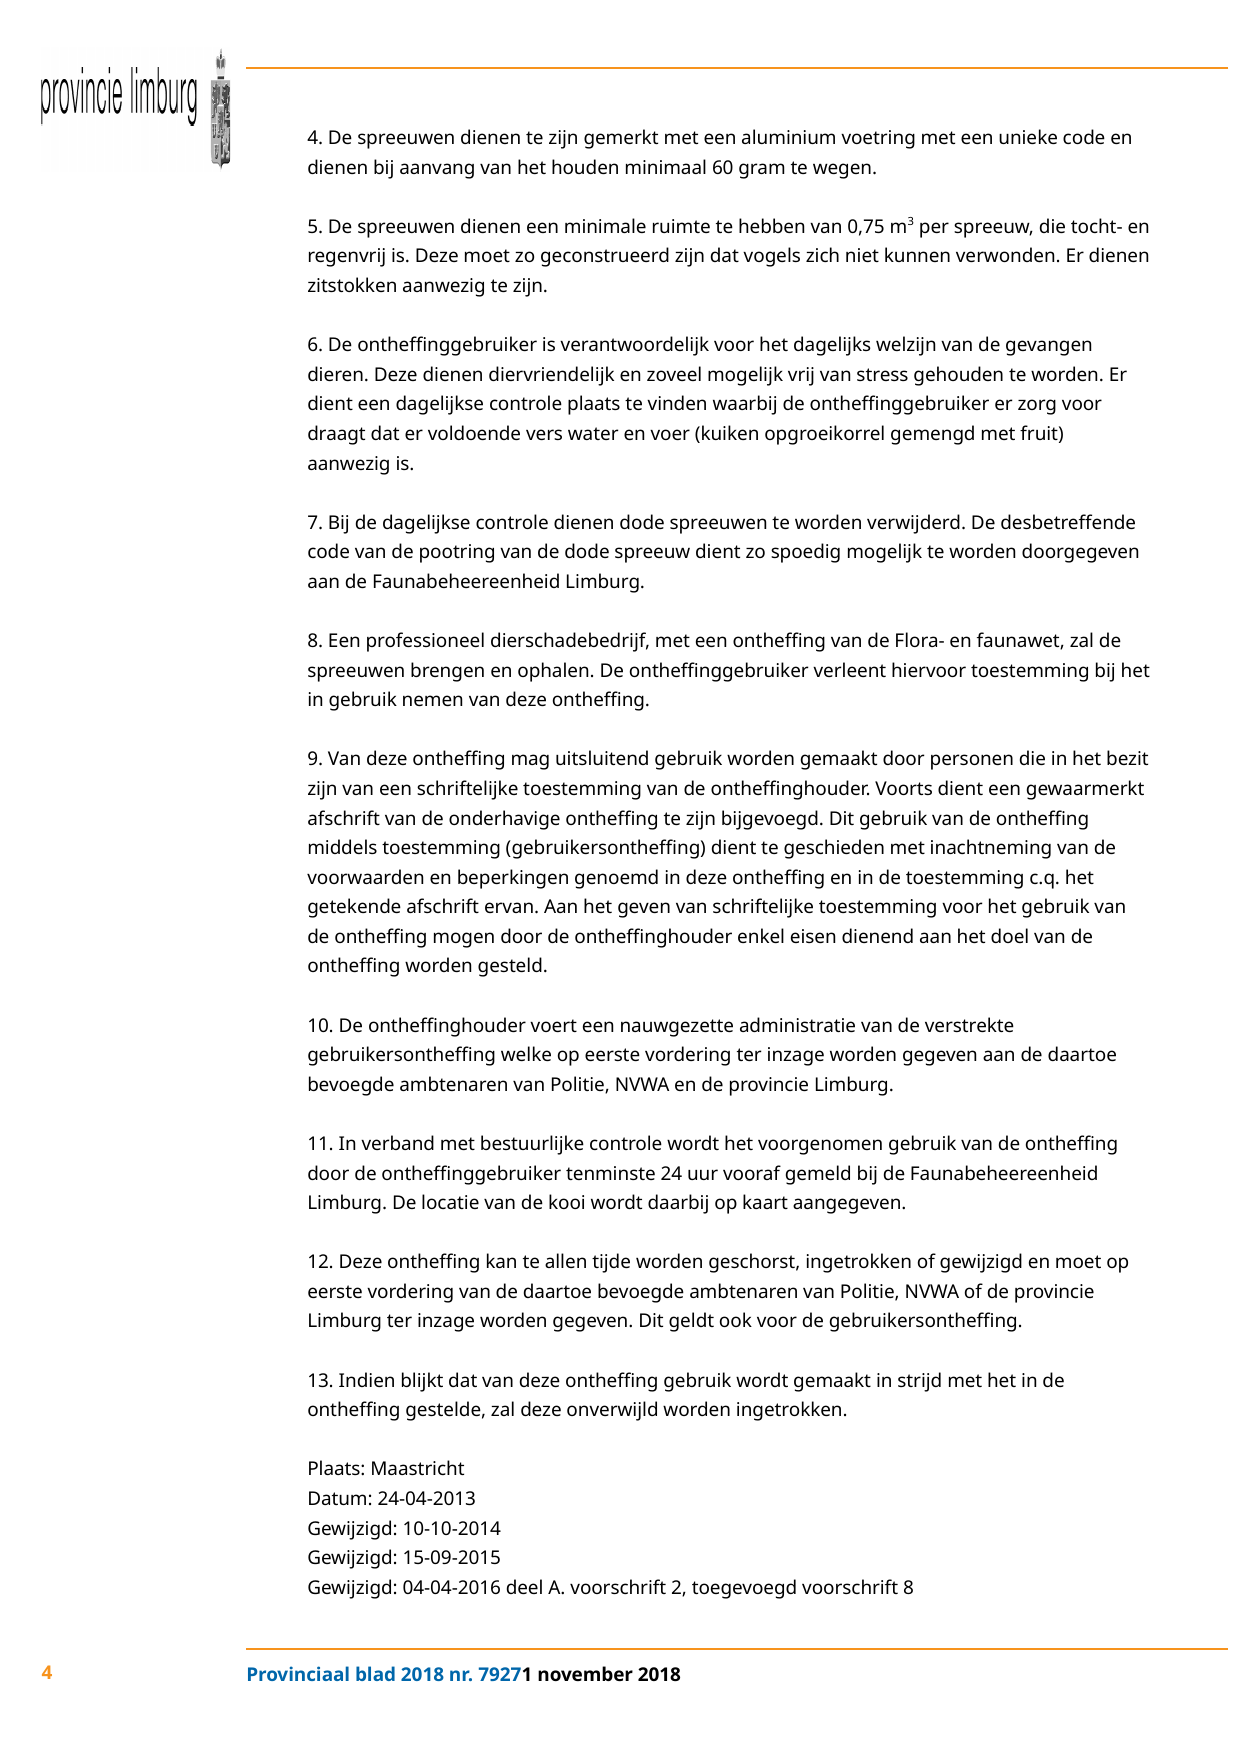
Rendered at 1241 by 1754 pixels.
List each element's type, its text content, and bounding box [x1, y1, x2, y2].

list 12. Deze ontheffing kan te allen tijde worden geschorst, ingetrokken of gewijzigd en moet op eerste vordering van de daartoe bevoegde ambtenaren van Politie, NVWA of de provincie Limburg ter inzage worden gegeven. Dit geldt ook voor de gebruikersontheffing. [248, 1248, 1152, 1333]
list Plaats: Maastricht [248, 1456, 1152, 1481]
list 7. Bij de dagelijkse controle dienen dode spreeuwen te worden verwijderd. De desbetreffende code van de pootring van de dode spreeuw dient zo spoedig mogelijk te worden doorgegeven aan de Faunabeheereenheid Limburg. [248, 509, 1152, 594]
list 9. Van deze ontheffing mag uitsluitend gebruik worden gemaakt door personen die in het bezit zijn van een schriftelijke toestemming van de ontheffinghouder. Voorts dient een gewaarmerkt afschrift van de onderhavige ontheffing te zijn bijgevoegd. Dit gebruik van de ontheffing middels toestemming (gebruikersontheffing) dient te geschieden met inachtneming van de voorwaarden en beperkingen genoemd in deze ontheffing en in de toestemming c.q. het getekende afschrift ervan. Aan het geven van schriftelijke toestemming voor het gebruik van de ontheffing mogen door de ontheffinghouder enkel eisen dienend aan het doel van de ontheffing worden gesteld. [248, 746, 1152, 978]
list Gewijzigd: 10-10-2014 [248, 1515, 1152, 1541]
list 13. Indien blijkt dat van deze ontheffing gebruik wordt gemaakt in strijd met het in de ontheffing gestelde, zal deze onverwijld worden ingetrokken. [248, 1367, 1152, 1422]
list 6. De ontheffinggebruiker is verantwoordelijk voor het dagelijks welzijn van de gevangen dieren. Deze dienen diervriendelijk en zoveel mogelijk vrij van stress gehouden te worden. Er dient een dagelijkse controle plaats te vinden waarbij de ontheffinggebruiker er zorg voor draagt dat er voldoende vers water en voer (kuiken opgroeikorrel gemengd met fruit) aanwezig is. [248, 331, 1152, 476]
list Gewijzigd: 15-09-2015 [248, 1544, 1152, 1570]
list Datum: 24-04-2013 [248, 1485, 1152, 1511]
list 8. Een professioneel dierschadebedrijf, met een ontheffing van de Flora- en faunawet, zal de spreeuwen brengen en ophalen. De ontheffinggebruiker verleent hiervoor toestemming bij het in gebruik nemen van deze ontheffing. [248, 627, 1152, 712]
list Gewijzigd: 04-04-2016 deel A. voorschrift 2, toegevoegd voorschrift 8 [248, 1574, 1152, 1600]
list 10. De ontheffinghouder voert een nauwgezette administratie van de verstrekte gebruikersontheffing welke op eerste vordering ter inzage worden gegeven aan de daartoe bevoegde ambtenaren van Politie, NVWA en de provincie Limburg. [248, 1012, 1152, 1097]
list 11. In verband met bestuurlijke controle wordt het voorgenomen gebruik van de ontheffing door de ontheffinggebruiker tenminste 24 uur vooraf gemeld bij de Faunabeheereenheid Limburg. De locatie van de kooi wordt daarbij op kaart aangegeven. [248, 1130, 1152, 1215]
list 5. De spreeuwen dienen een minimale ruimte te hebben van 0,75 m3 per spreeuw, die tocht- en regenvrij is. Deze moet zo geconstrueerd zijn dat vogels zich niet kunnen verwonden. Er dienen zitstokken aanwezig te zijn. [248, 213, 1152, 298]
picture [41, 47, 231, 172]
list 4. De spreeuwen dienen te zijn gemerkt met een aluminium voetring met een unieke code en dienen bij aanvang van het houden minimaal 60 gram te wegen. [248, 124, 1152, 180]
